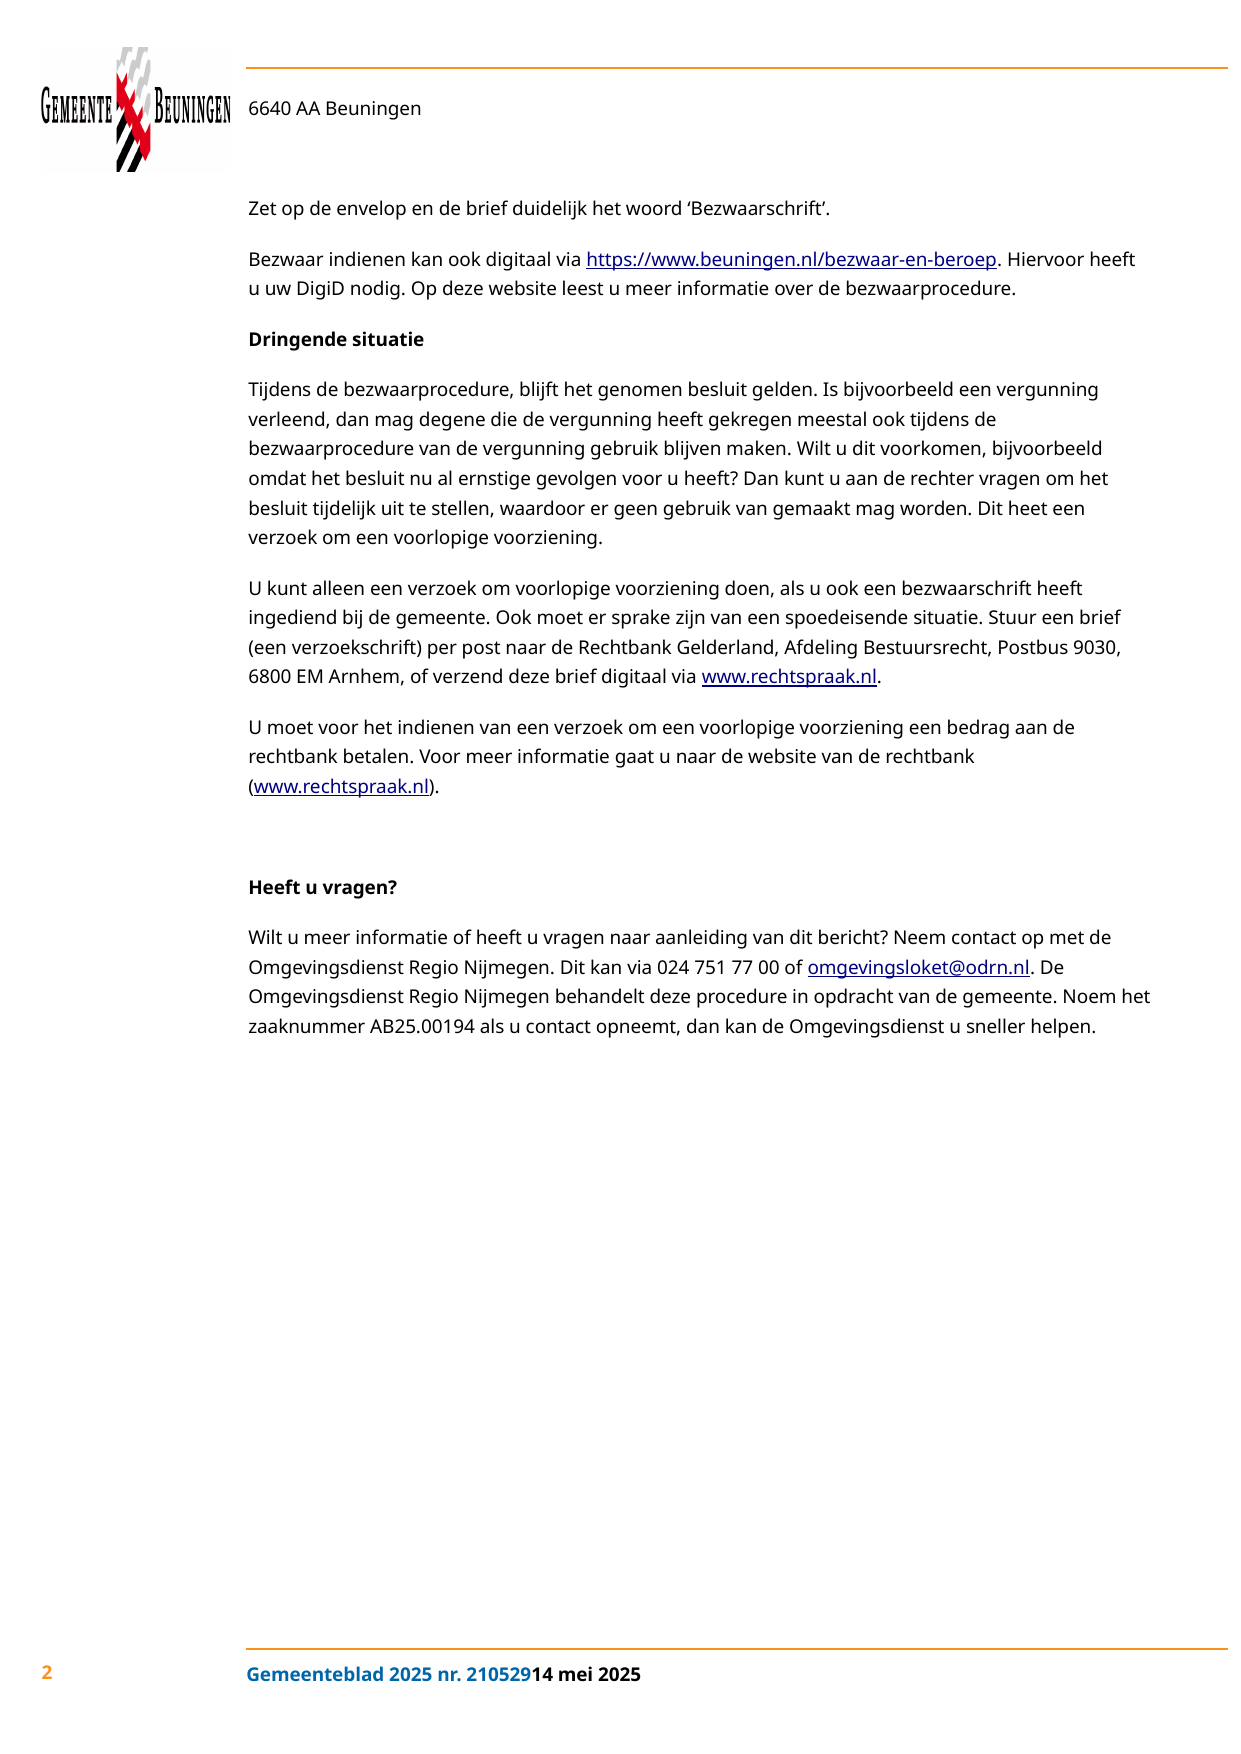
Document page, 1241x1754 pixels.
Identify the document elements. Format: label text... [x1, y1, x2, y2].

text U kunt alleen een verzoek om voorlopige voorziening doen, als u ook een bezwaarschrift heeft ingediend bij de gemeente. Ook moet er sprake zijn van een spoedeisende situatie. Stuur een brief (een verzoekschrift) per post naar de Rechtbank Gelderland, Afdeling Bestuursrecht, Postbus 9030, 6800 EM Arnhem, of verzend deze brief digitaal via www.rechtspraak.nl. [248, 575, 1152, 689]
text Tijdens de bezwaarprocedure, blijft het genomen besluit gelden. Is bijvoorbeeld een vergunning verleend, dan mag degene die de vergunning heeft gekregen meestal ook tijdens de bezwaarprocedure van de vergunning gebruik blijven maken. Wilt u dit voorkomen, bijvoorbeeld omdat het besluit nu al ernstige gevolgen voor u heeft? Dan kunt u aan de rechter vragen om het besluit tijdelijk uit te stellen, waardoor er geen gebruik van gemaakt mag worden. Dit heet een verzoek om een voorlopige voorziening. [248, 376, 1152, 550]
text Wilt u meer informatie of heeft u vragen naar aanleiding van dit bericht? Neem contact op met de Omgevingsdienst Regio Nijmegen. Dit kan via 024 751 77 00 of omgevingsloket@odrn.nl. De Omgevingsdienst Regio Nijmegen behandelt deze procedure in opdracht van de gemeente. Noem het zaaknummer AB25.00194 als u contact opneemt, dan kan de Omgevingsdienst u sneller helpen. [248, 924, 1152, 1039]
picture [41, 47, 231, 172]
text Dringende situatie [248, 326, 1152, 352]
text Zet op de envelop en de brief duidelijk het woord ‘Bezwaarschrift’. [248, 196, 1152, 221]
text U moet voor het indienen van een verzoek om een voorlopige voorziening een bedrag aan de rechtbank betalen. Voor meer informatie gaat u naar de website van de rechtbank (www.rechtspraak.nl). [248, 714, 1152, 799]
text Heeft u vragen? [248, 874, 1152, 900]
text 6640 AA Beuningen [248, 95, 1152, 121]
text Bezwaar indienen kan ook digitaal via https://www.beuningen.nl/bezwaar-en-beroep. Hiervoor heeft u uw DigiD nodig. Op deze website leest u meer informatie over de bezwaarprocedure. [248, 246, 1152, 301]
